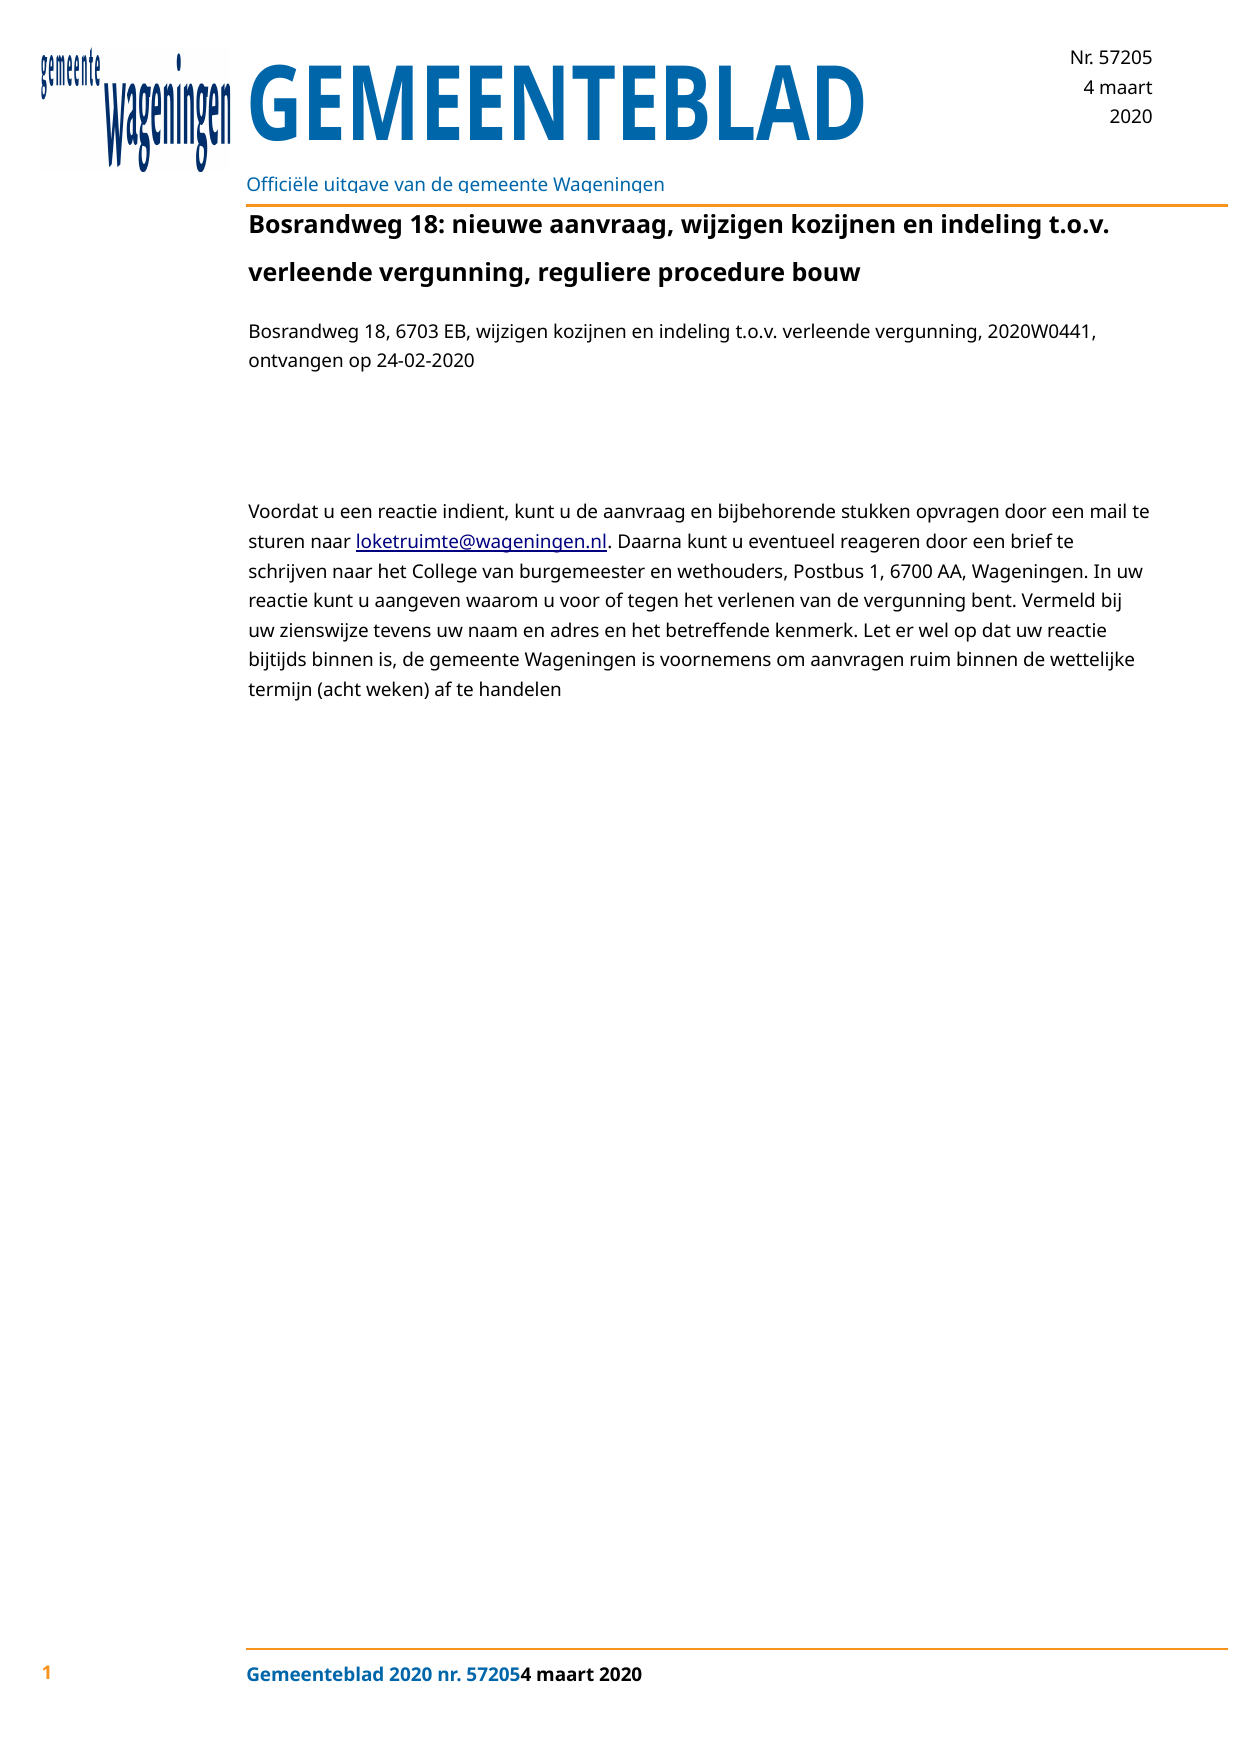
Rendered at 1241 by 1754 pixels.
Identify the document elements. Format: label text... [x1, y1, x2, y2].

picture [41, 47, 231, 172]
text Voordat u een reactie indient, kunt u de aanvraag en bijbehorende stukken opvragen door een mail te sturen naar loketruimte@wageningen.nl. Daarna kunt u eventueel reageren door een brief te schrijven naar het College van burgemeester en wethouders, Postbus 1, 6700 AA, Wageningen. In uw reactie kunt u aangeven waarom u voor of tegen het verlenen van de vergunning bent. Vermeld bij uw zienswijze tevens uw naam en adres en het betreffende kenmerk. Let er wel op dat uw reactie bijtijds binnen is, de gemeente Wageningen is voornemens om aanvragen ruim binnen de wettelijke termijn (acht weken) af te handelen [248, 499, 1152, 702]
text Bosrandweg 18: nieuwe aanvraag, wijzigen kozijnen en indeling t.o.v. verleende vergunning, reguliere procedure bouw [248, 207, 1152, 288]
text Bosrandweg 18, 6703 EB, wijzigen kozijnen en indeling t.o.v. verleende vergunning, 2020W0441, ontvangen op 24-02-2020 [248, 318, 1152, 373]
